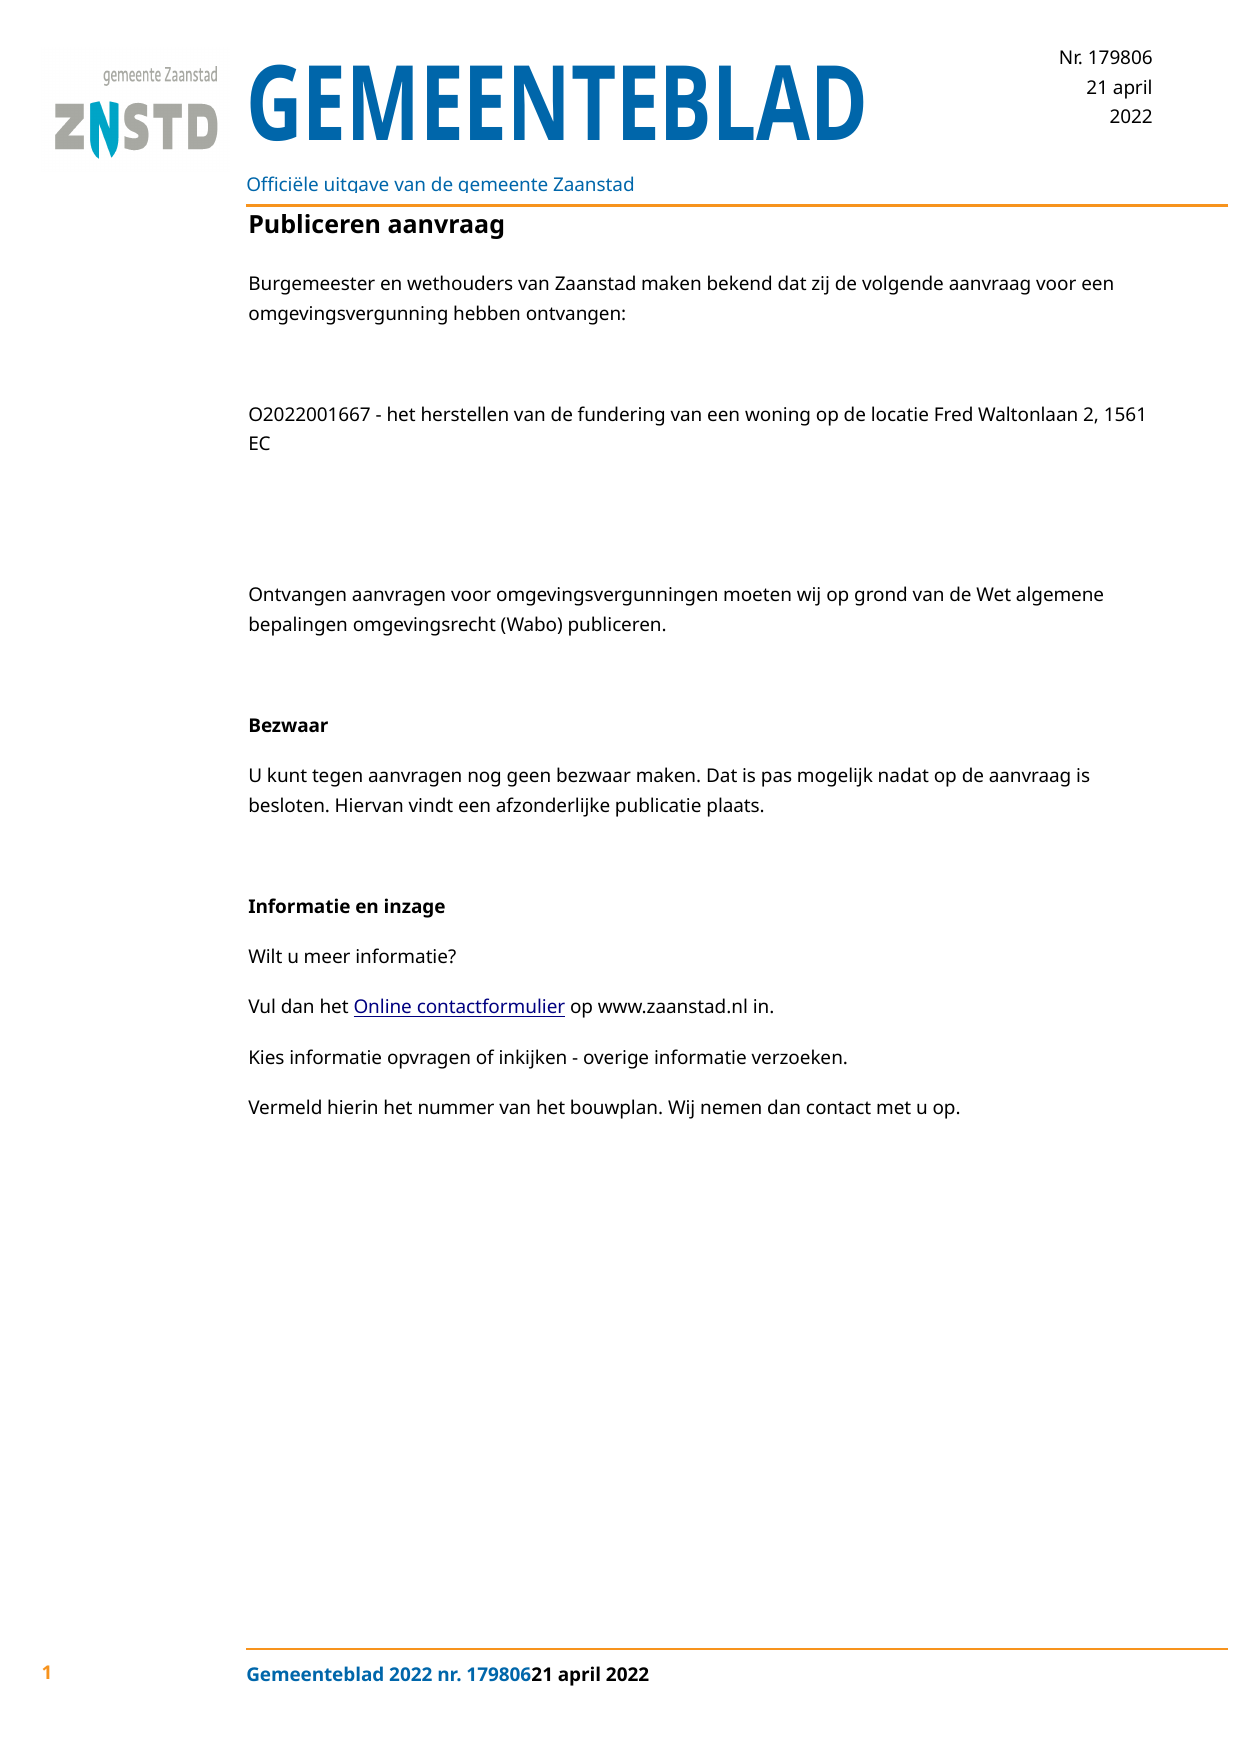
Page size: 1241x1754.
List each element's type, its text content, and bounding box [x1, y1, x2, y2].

text Publiceren aanvraag [248, 207, 1152, 241]
text Bezwaar [248, 712, 1152, 738]
text Informatie en inzage [248, 893, 1152, 918]
text Burgemeester en wethouders van Zaanstad maken bekend dat zij de volgende aanvraag voor een omgevingsvergunning hebben ontvangen: [248, 270, 1152, 326]
text Kies informatie opvragen of inkijken - overige informatie verzoeken. [248, 1044, 1152, 1070]
picture [41, 47, 231, 172]
text Vermeld hierin het nummer van het bouwplan. Wij nemen dan contact met u op. [248, 1094, 1152, 1120]
text Wilt u meer informatie? [248, 943, 1152, 969]
text Ontvangen aanvragen voor omgevingsvergunningen moeten wij op grond van de Wet algemene bepalingen omgevingsrecht (Wabo) publiceren. [248, 582, 1152, 637]
text O2022001667 - het herstellen van de fundering van een woning op de locatie Fred Waltonlaan 2, 1561 EC [248, 401, 1152, 456]
text Vul dan het Online contactformulier op www.zaanstad.nl in. [248, 994, 1152, 1019]
text U kunt tegen aanvragen nog geen bezwaar maken. Dat is pas mogelijk nadat op de aanvraag is besloten. Hiervan vindt een afzonderlijke publicatie plaats. [248, 762, 1152, 818]
